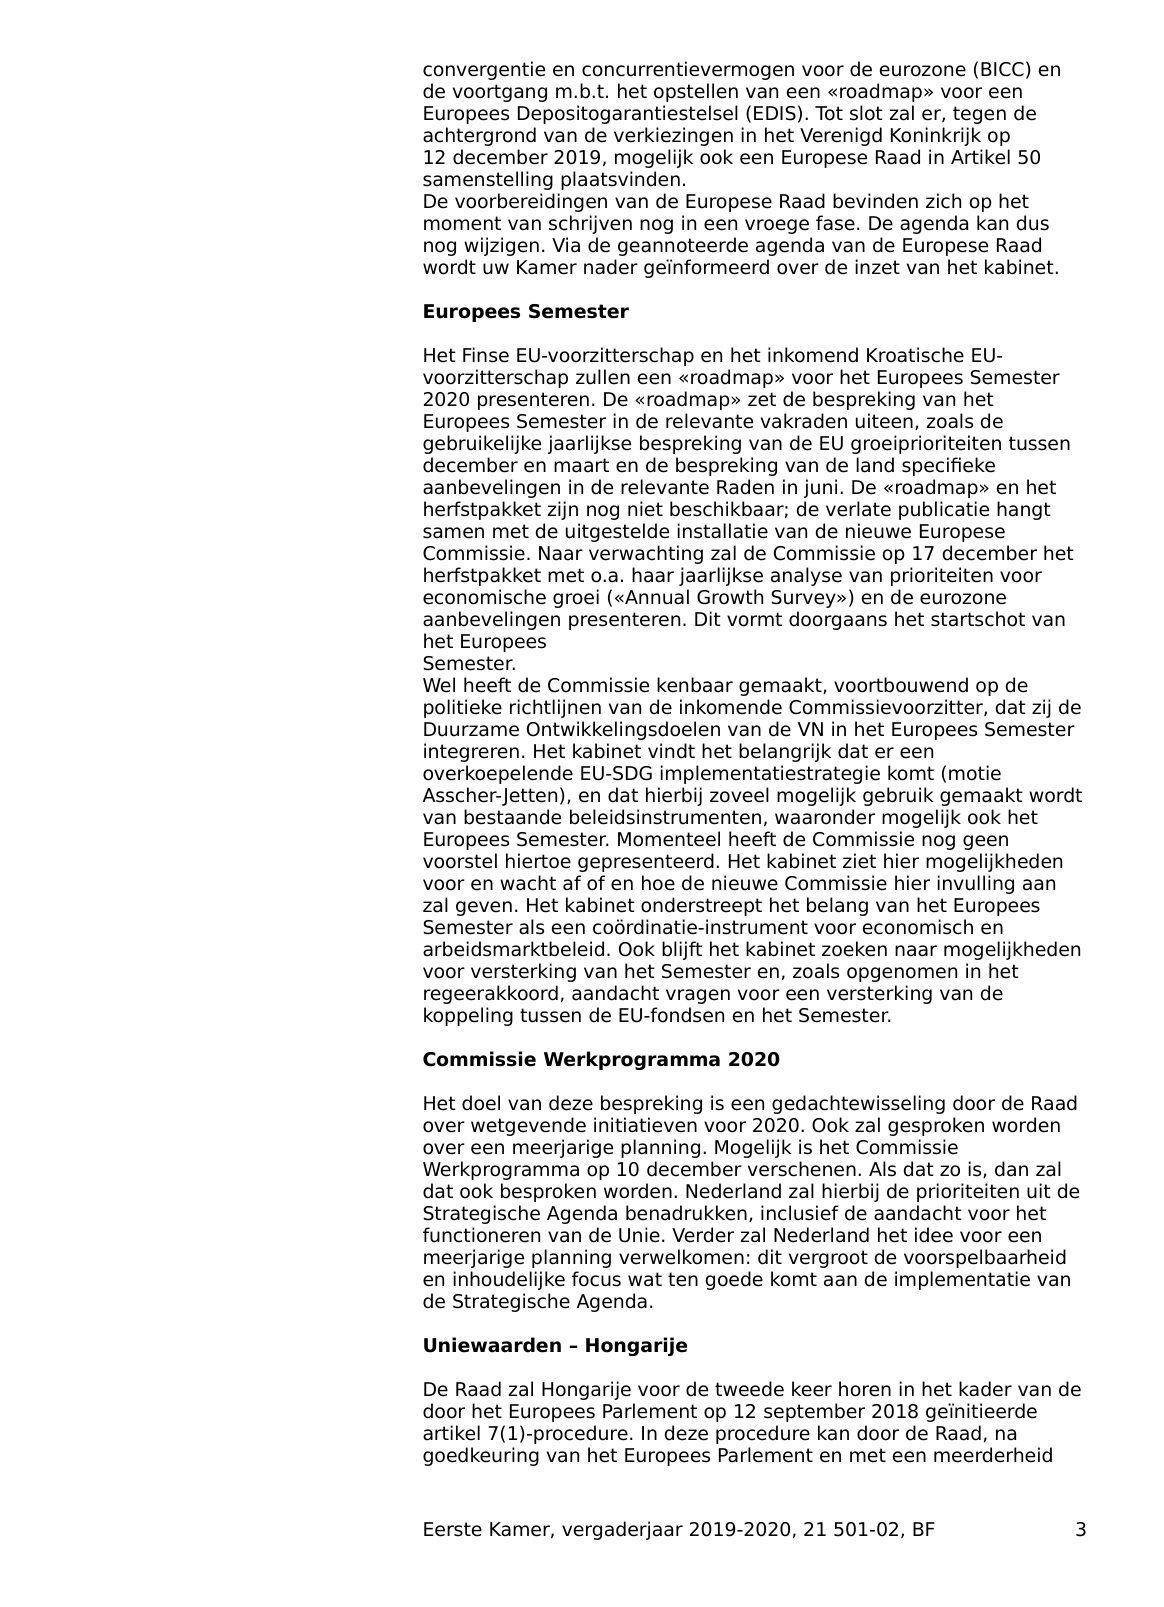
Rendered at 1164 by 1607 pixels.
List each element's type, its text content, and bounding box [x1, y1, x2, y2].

text convergentie en concurrentievermogen voor de eurozone (BICC) en de voortgang m.b.t. het opstellen van een «roadmap» voor een Europees Depositogarantiestelsel (EDIS). Tot slot zal er, tegen de achtergrond van de verkiezingen in het Verenigd Koninkrijk op 12 december 2019, mogelijk ook een Europese Raad in Artikel 50 samenstelling plaatsvinden. [422, 59, 1087, 191]
text aanbevelingen in de relevante Raden in juni. De «roadmap» en het herfstpakket zijn nog niet beschikbaar; de verlate publicatie hangt samen met de uitgestelde installatie van de nieuwe Europese Commissie. Naar verwachting zal de Commissie op 17 december het herfstpakket met o.a. haar jaarlijkse analyse van prioriteiten voor economische groei («Annual Growth Survey») en de eurozone aanbevelingen presenteren. Dit vormt doorgaans het startschot van het Europees [422, 477, 1087, 653]
text Het doel van deze bespreking is een gedachtewisseling door de Raad over wetgevende initiatieven voor 2020. Ook zal gesproken worden over een meerjarige planning. Mogelijk is het Commissie Werkprogramma op 10 december verschenen. Als dat zo is, dan zal dat ook besproken worden. Nederland zal hierbij de prioriteiten uit de Strategische Agenda benadrukken, inclusief de aandacht voor het functioneren van de Unie. Verder zal Nederland het idee voor een meerjarige planning verwelkomen: dit vergroot de voorspelbaarheid en inhoudelijke focus wat ten goede komt aan de implementatie van de Strategische Agenda. [422, 1093, 1087, 1313]
text Semester. [422, 653, 1087, 675]
text De voorbereidingen van de Europese Raad bevinden zich op het moment van schrijven nog in een vroege fase. De agenda kan dus nog wijzigen. Via de geannoteerde agenda van de Europese Raad wordt uw Kamer nader geïnformeerd over de inzet van het kabinet. [422, 191, 1087, 279]
subtitle Europees Semester [422, 301, 1087, 323]
text De Raad zal Hongarije voor de tweede keer horen in het kader van de door het Europees Parlement op 12 september 2018 geïnitieerde artikel 7(1)-procedure. In deze procedure kan door de Raad, na goedkeuring van het Europees Parlement en met een meerderheid [422, 1379, 1087, 1467]
text Wel heeft de Commissie kenbaar gemaakt, voortbouwend op de politieke richtlijnen van de inkomende Commissievoorzitter, dat zij de Duurzame Ontwikkelingsdoelen van de VN in het Europees Semester integreren. Het kabinet vindt het belangrijk dat er een overkoepelende EU-SDG implementatiestrategie komt (motie Asscher-Jetten), en dat hierbij zoveel mogelijk gebruik gemaakt wordt van bestaande beleidsinstrumenten, waaronder mogelijk ook het Europees Semester. Momenteel heeft de Commissie nog geen voorstel hiertoe gepresenteerd. Het kabinet ziet hier mogelijkheden voor en wacht af of en hoe de nieuwe Commissie hier invulling aan zal geven. Het kabinet onderstreept het belang van het Europees Semester als een coördinatie-instrument voor economisch en arbeidsmarktbeleid. Ook blijft het kabinet zoeken naar mogelijkheden voor versterking van het Semester en, zoals opgenomen in het regeerakkoord, aandacht vragen voor een versterking van de koppeling tussen de EU-fondsen en het Semester. [422, 675, 1087, 1027]
subtitle Uniewaarden – Hongarije [422, 1335, 1087, 1357]
subtitle Commissie Werkprogramma 2020 [422, 1049, 1087, 1071]
text Het Finse EU-voorzitterschap en het inkomend Kroatische EU-voorzitterschap zullen een «roadmap» voor het Europees Semester 2020 presenteren. De «roadmap» zet de bespreking van het Europees Semester in de relevante vakraden uiteen, zoals de gebruikelijke jaarlijkse bespreking van de EU groeiprioriteiten tussen december en maart en de bespreking van de land specifieke [422, 345, 1087, 477]
